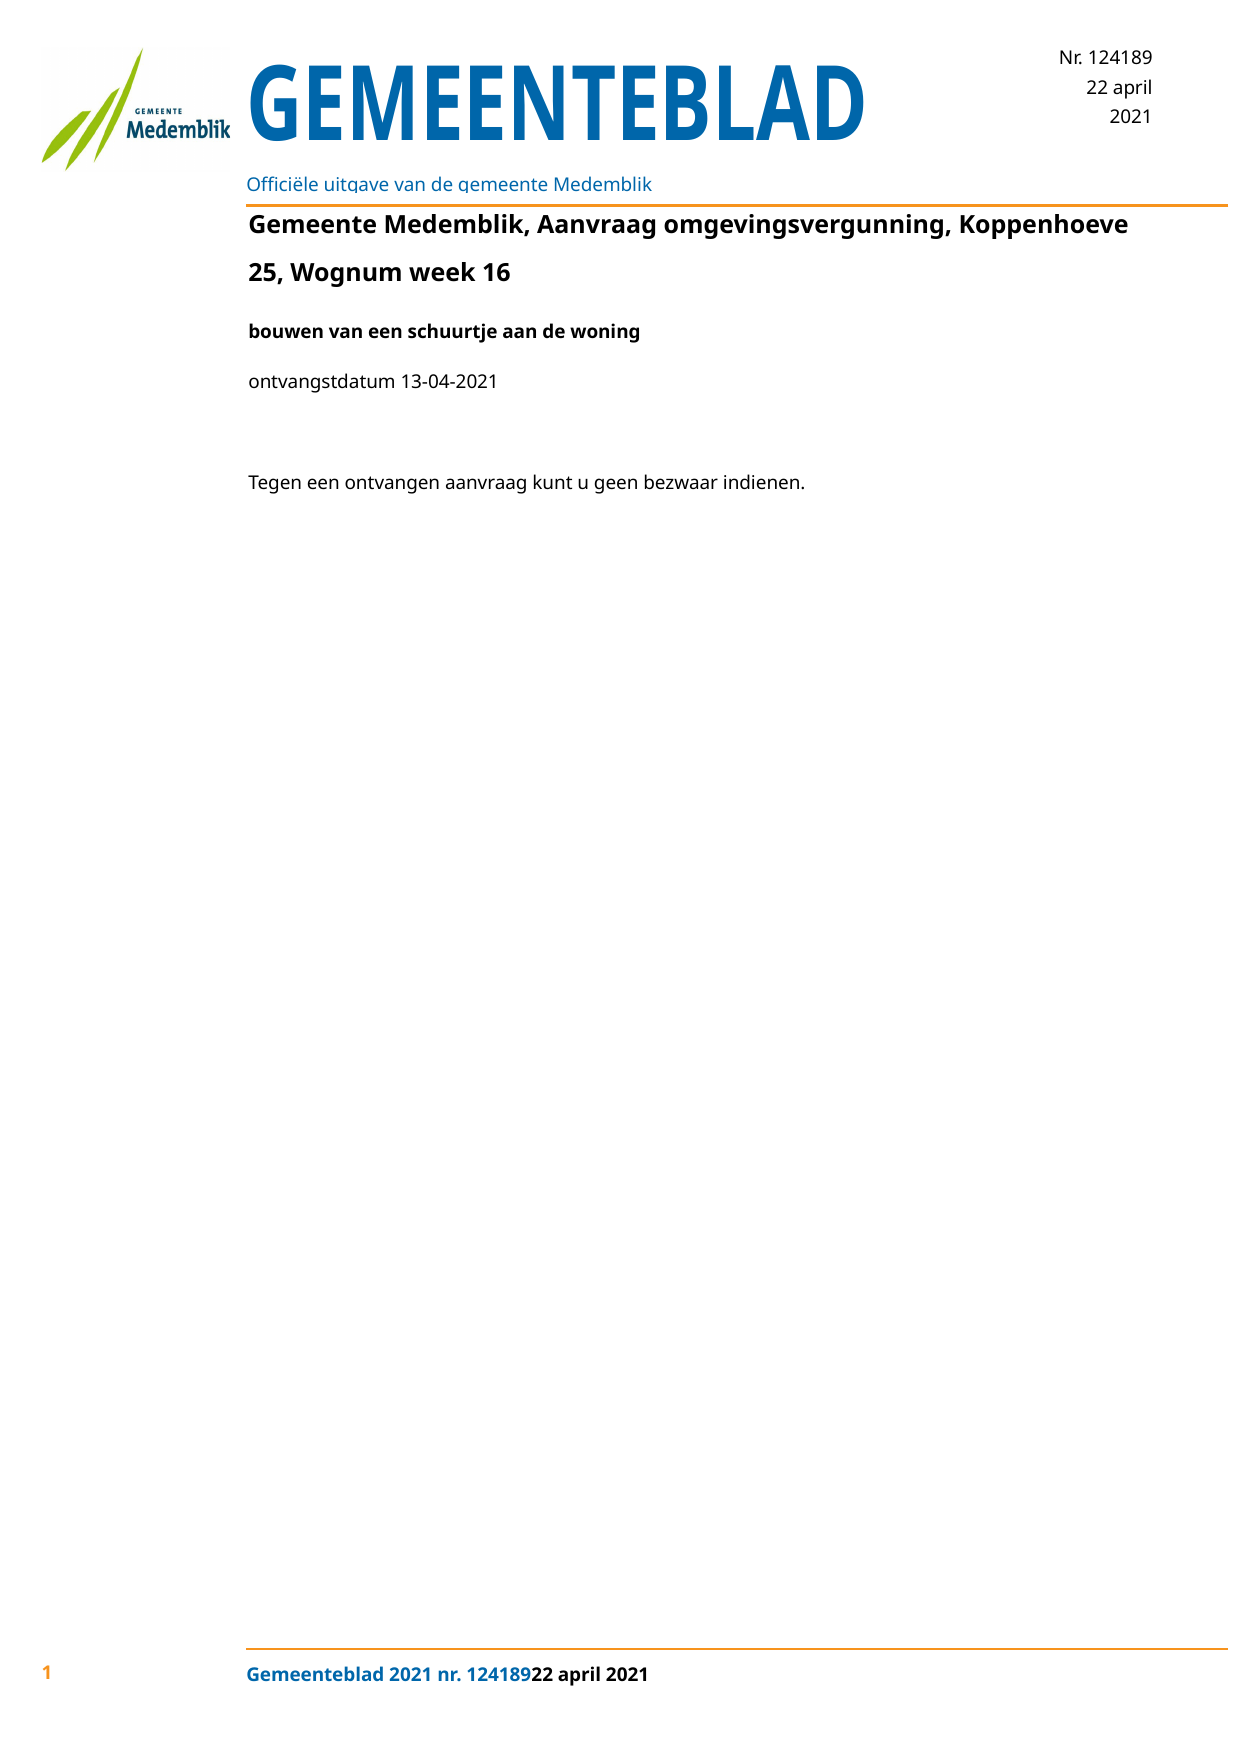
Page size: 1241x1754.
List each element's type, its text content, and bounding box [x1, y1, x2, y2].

text bouwen van een schuurtje aan de woning [248, 318, 1152, 344]
picture [41, 47, 231, 172]
text ontvangstdatum 13-04-2021 [248, 368, 1152, 394]
text Gemeente Medemblik, Aanvraag omgevingsvergunning, Koppenhoeve 25, Wognum week 16 [248, 207, 1152, 288]
text Tegen een ontvangen aanvraag kunt u geen bezwaar indienen. [248, 469, 1152, 495]
